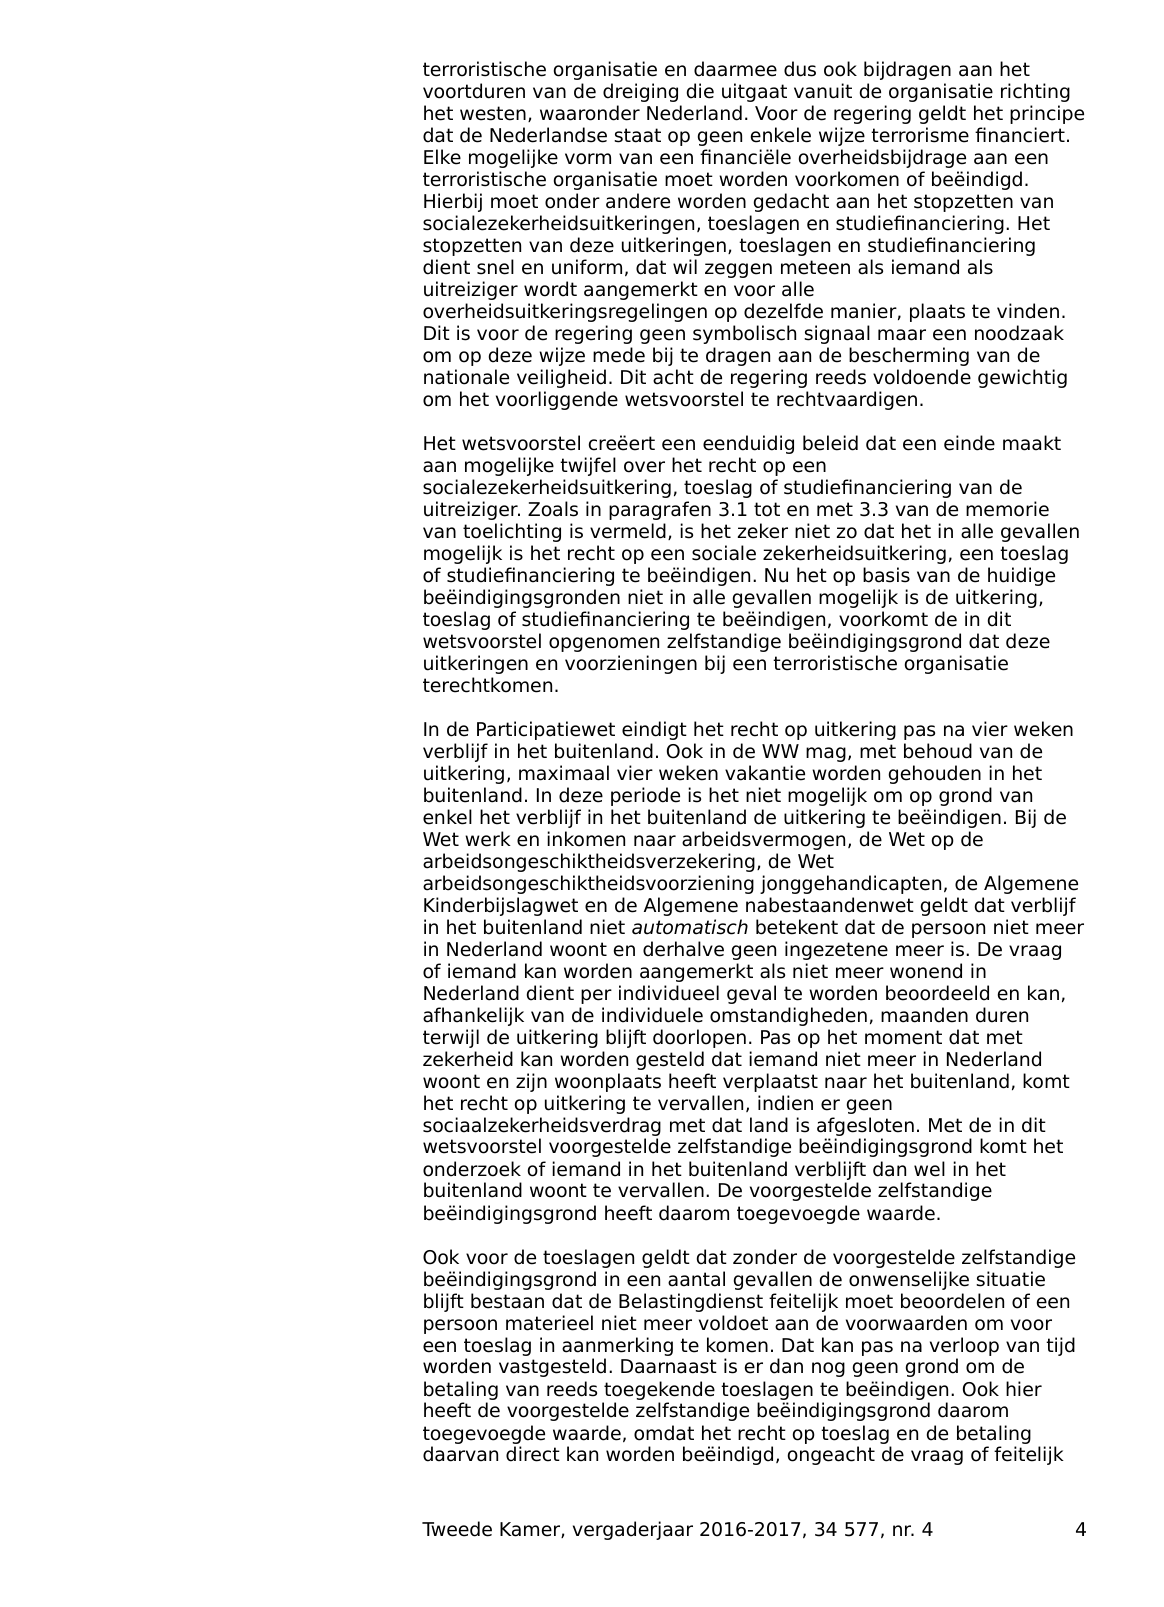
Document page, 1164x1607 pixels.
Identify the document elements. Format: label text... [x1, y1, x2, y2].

text In de Participatiewet eindigt het recht op uitkering pas na vier weken verblijf in het buitenland. Ook in de WW mag, met behoud van de uitkering, maximaal vier weken vakantie worden gehouden in het buitenland. In deze periode is het niet mogelijk om op grond van enkel het verblijf in het buitenland de uitkering te beëindigen. Bij de Wet werk en inkomen naar arbeidsvermogen, de Wet op de arbeidsongeschiktheidsverzekering, de Wet arbeidsongeschiktheidsvoorziening jonggehandicapten, de Algemene Kinderbijslagwet en de Algemene nabestaandenwet geldt dat verblijf in het buitenland niet automatisch betekent dat de persoon niet meer in Nederland woont en derhalve geen ingezetene meer is. De vraag of iemand kan worden aangemerkt als niet meer wonend in Nederland dient per individueel geval te worden beoordeeld en kan, afhankelijk van de individuele omstandigheden, maanden duren terwijl de uitkering blijft doorlopen. Pas op het moment dat met zekerheid kan worden gesteld dat iemand niet meer in Nederland woont en zijn woonplaats heeft verplaatst naar het buitenland, komt het recht op uitkering te vervallen, indien er geen sociaalzekerheidsverdrag met dat land is afgesloten. Met de in dit wetsvoorstel voorgestelde zelfstandige beëindigingsgrond komt het onderzoek of iemand in het buitenland verblijft dan wel in het buitenland woont te vervallen. De voorgestelde zelfstandige beëindigingsgrond heeft daarom toegevoegde waarde. [422, 719, 1087, 1224]
text terroristische organisatie en daarmee dus ook bijdragen aan het voortduren van de dreiging die uitgaat vanuit de organisatie richting het westen, waaronder Nederland. Voor de regering geldt het principe dat de Nederlandse staat op geen enkele wijze terrorisme financiert. Elke mogelijke vorm van een financiële overheidsbijdrage aan een terroristische organisatie moet worden voorkomen of beëindigd. Hierbij moet onder andere worden gedacht aan het stopzetten van socialezekerheidsuitkeringen, toeslagen en studiefinanciering. Het stopzetten van deze uitkeringen, toeslagen en studiefinanciering dient snel en uniform, dat wil zeggen meteen als iemand als uitreiziger wordt aangemerkt en voor alle overheidsuitkeringsregelingen op dezelfde manier, plaats te vinden. Dit is voor de regering geen symbolisch signaal maar een noodzaak om op deze wijze mede bij te dragen aan de bescherming van de nationale veiligheid. Dit acht de regering reeds voldoende gewichtig om het voorliggende wetsvoorstel te rechtvaardigen. [422, 59, 1087, 411]
text Ook voor de toeslagen geldt dat zonder de voorgestelde zelfstandige beëindigingsgrond in een aantal gevallen de onwenselijke situatie blijft bestaan dat de Belastingdienst feitelijk moet beoordelen of een persoon materieel niet meer voldoet aan de voorwaarden om voor een toeslag in aanmerking te komen. Dat kan pas na verloop van tijd worden vastgesteld. Daarnaast is er dan nog geen grond om de betaling van reeds toegekende toeslagen te beëindigen. Ook hier heeft de voorgestelde zelfstandige beëindigingsgrond daarom toegevoegde waarde, omdat het recht op toeslag en de betaling daarvan direct kan worden beëindigd, ongeacht de vraag of feitelijk [422, 1247, 1087, 1466]
text Het wetsvoorstel creëert een eenduidig beleid dat een einde maakt aan mogelijke twijfel over het recht op een socialezekerheidsuitkering, toeslag of studiefinanciering van de uitreiziger. Zoals in paragrafen 3.1 tot en met 3.3 van de memorie van toelichting is vermeld, is het zeker niet zo dat het in alle gevallen mogelijk is het recht op een sociale zekerheidsuitkering, een toeslag of studiefinanciering te beëindigen. Nu het op basis van de huidige beëindigingsgronden niet in alle gevallen mogelijk is de uitkering, toeslag of studiefinanciering te beëindigen, voorkomt de in dit wetsvoorstel opgenomen zelfstandige beëindigingsgrond dat deze uitkeringen en voorzieningen bij een terroristische organisatie terechtkomen. [422, 433, 1087, 697]
